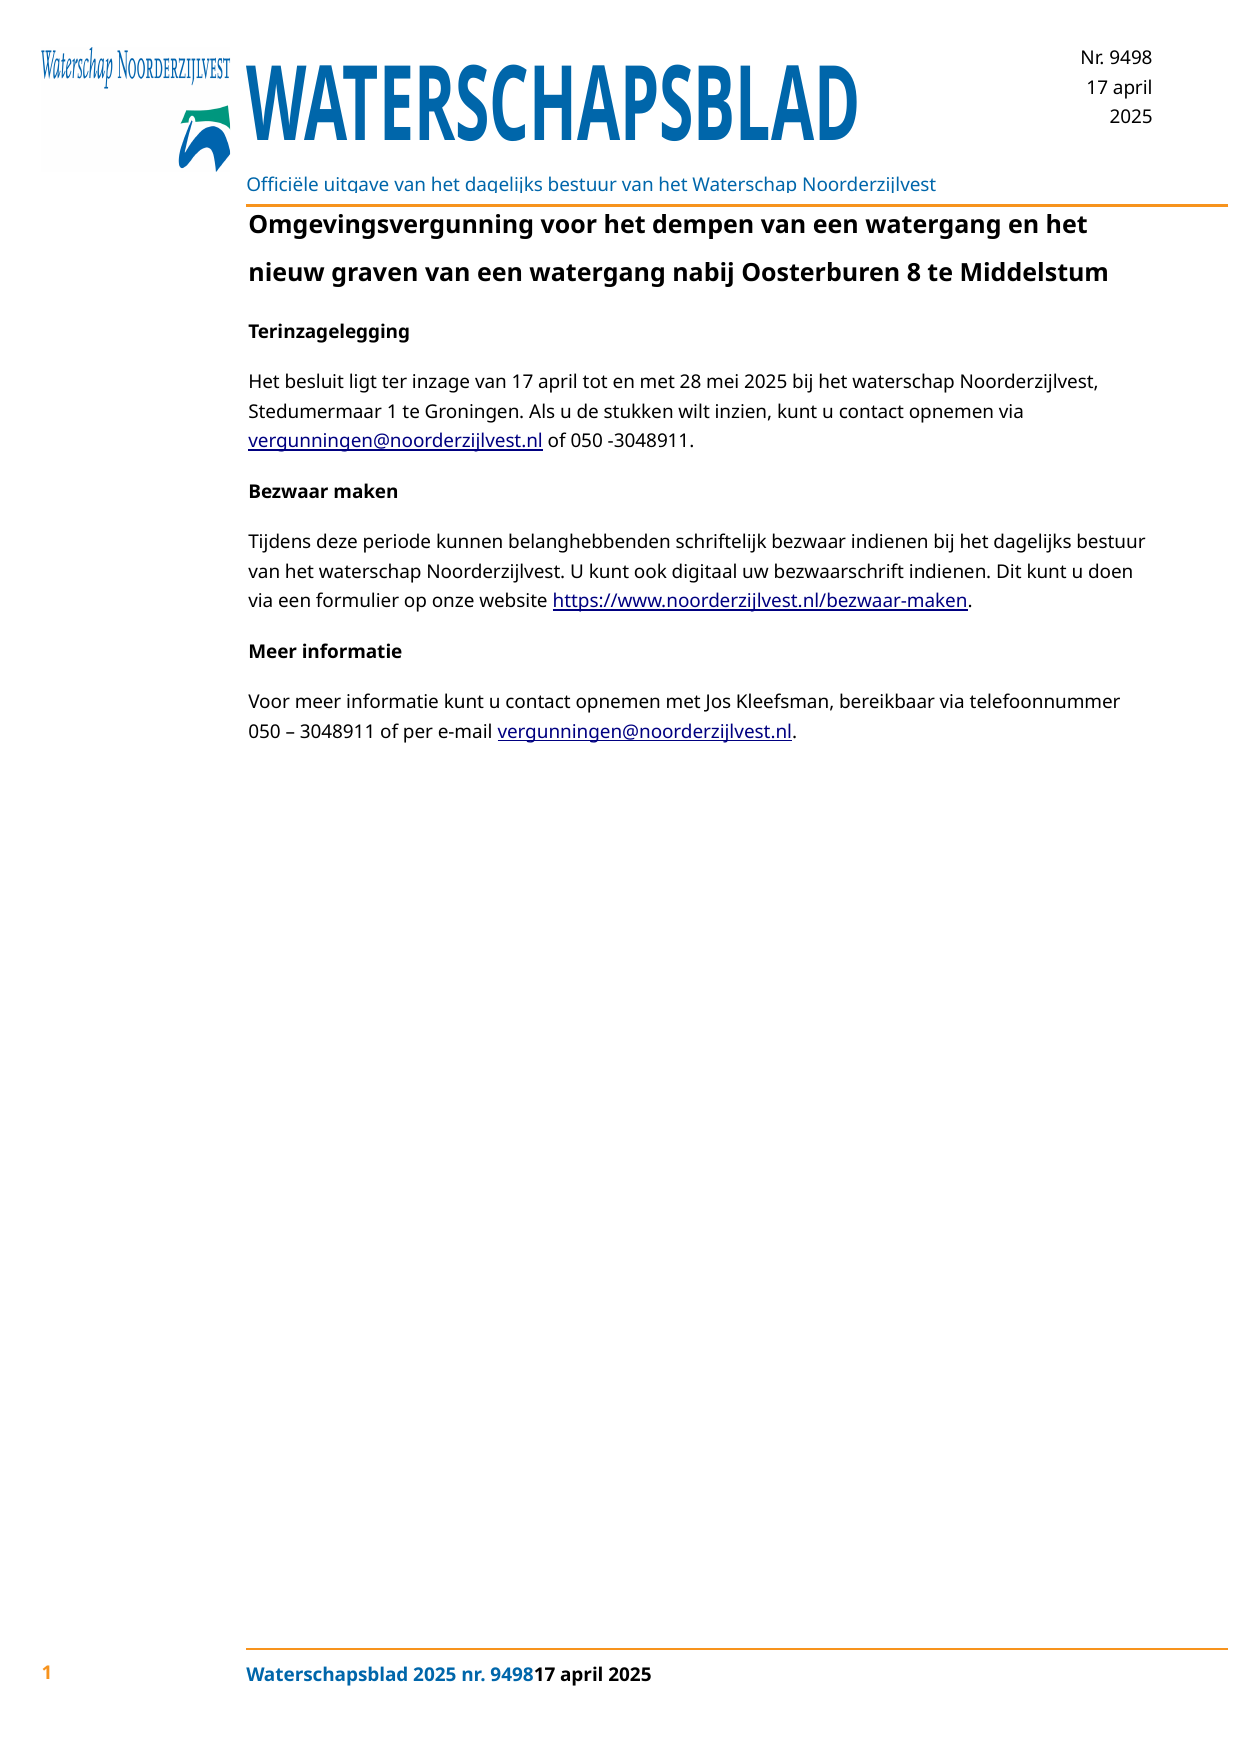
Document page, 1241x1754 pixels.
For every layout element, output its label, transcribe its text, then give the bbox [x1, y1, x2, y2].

text Bezwaar maken [248, 478, 1152, 504]
text Voor meer informatie kunt u contact opnemen met Jos Kleefsman, bereikbaar via telefoonnummer 050 – 3048911 of per e-mail vergunningen@noorderzijlvest.nl. [248, 688, 1152, 744]
text Omgevingsvergunning voor het dempen van een watergang en het nieuw graven van een watergang nabij Oosterburen 8 te Middelstum [248, 207, 1152, 288]
picture [41, 47, 231, 172]
text Het besluit ligt ter inzage van 17 april tot en met 28 mei 2025 bij het waterschap Noorderzijlvest, Stedumermaar 1 te Groningen. Als u de stukken wilt inzien, kunt u contact opnemen via vergunningen@noorderzijlvest.nl of 050 -3048911. [248, 368, 1152, 453]
text Tijdens deze periode kunnen belanghebbenden schriftelijk bezwaar indienen bij het dagelijks bestuur van het waterschap Noorderzijlvest. U kunt ook digitaal uw bezwaarschrift indienen. Dit kunt u doen via een formulier op onze website https://www.noorderzijlvest.nl/bezwaar-maken. [248, 528, 1152, 613]
text Meer informatie [248, 638, 1152, 664]
text Terinzagelegging [248, 318, 1152, 344]
